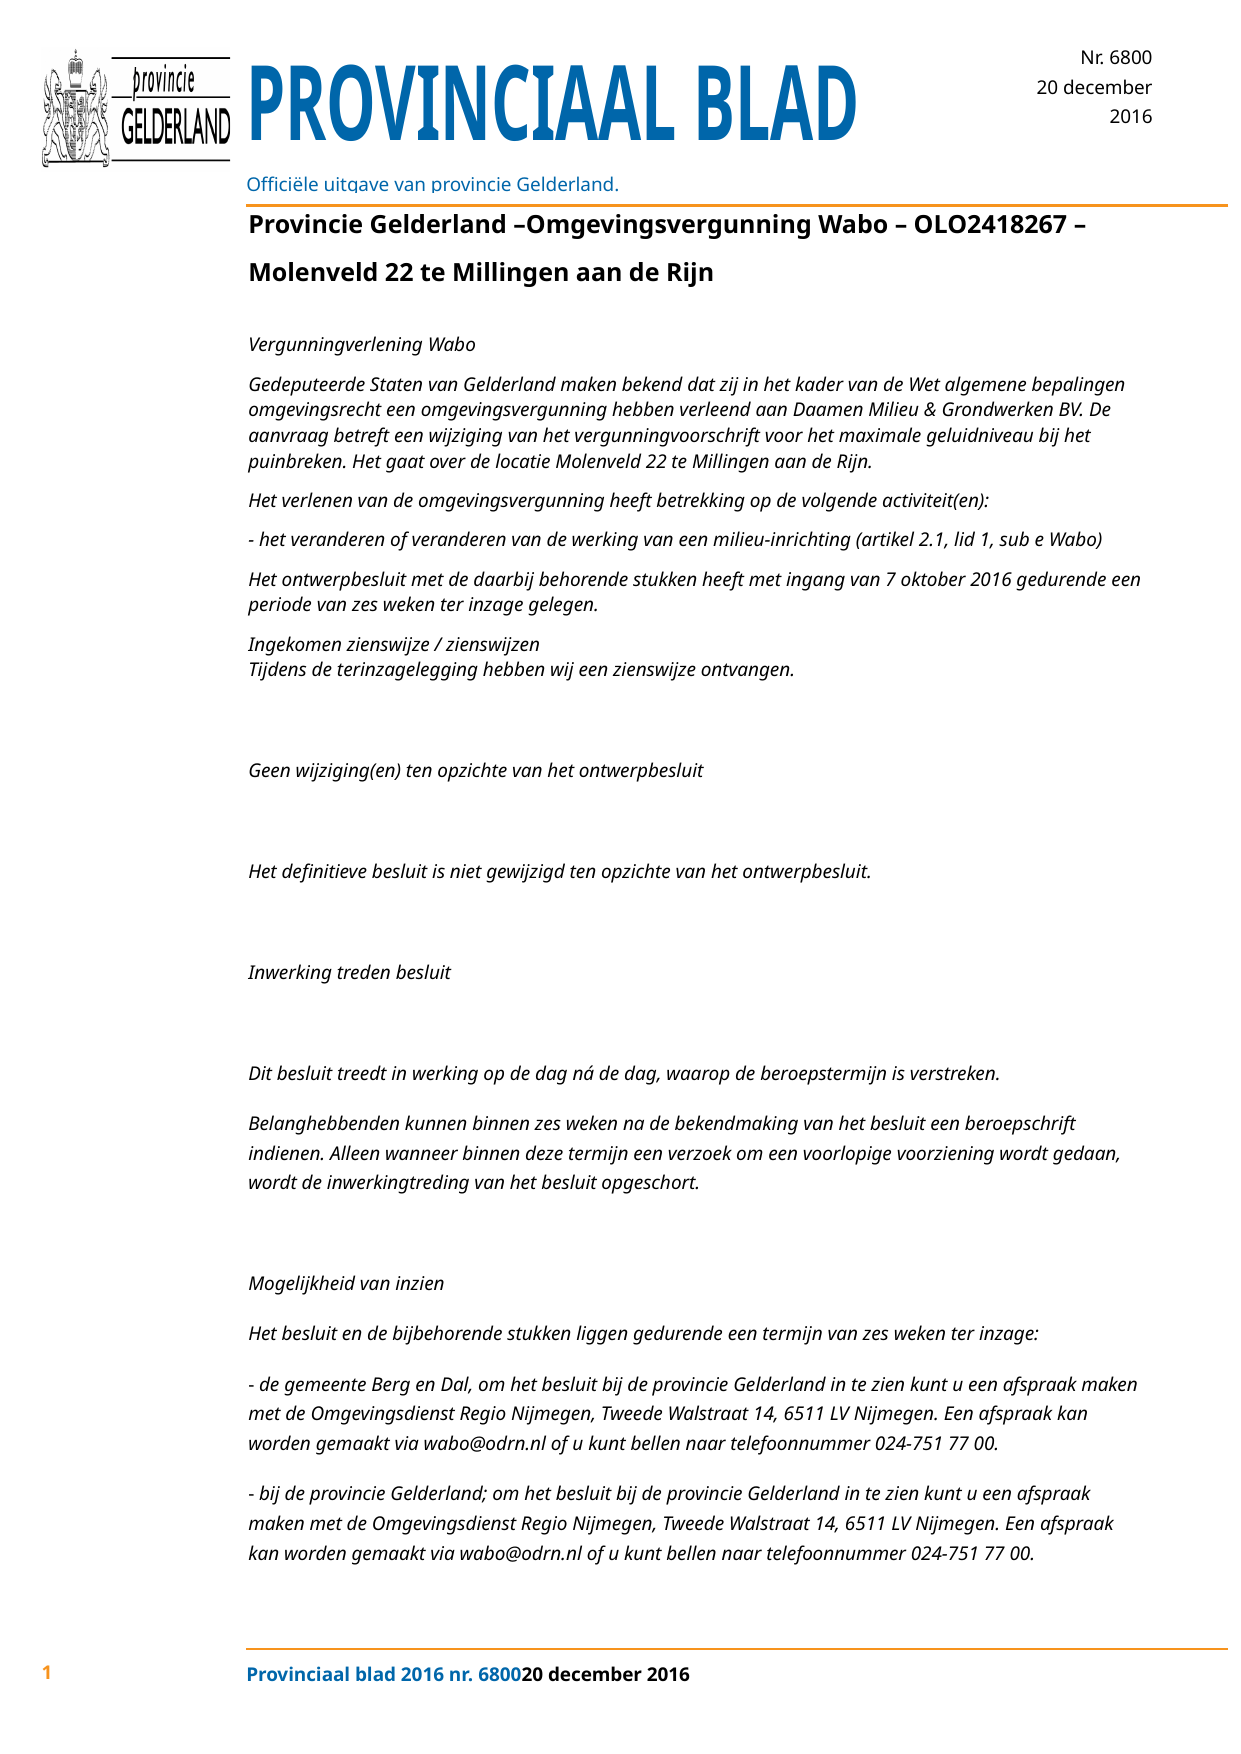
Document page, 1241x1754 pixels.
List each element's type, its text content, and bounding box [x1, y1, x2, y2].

text Vergunningverlening Wabo [248, 331, 1152, 357]
text Het besluit en de bijbehorende stukken liggen gedurende een termijn van zes weken ter inzage: [248, 1321, 1152, 1346]
text Het verlenen van de omgevingsvergunning heeft betrekking op de volgende activiteit(en): [248, 487, 1152, 513]
text - de gemeente Berg en Dal, om het besluit bij de provincie Gelderland in te zien kunt u een afspraak maken met de Omgevingsdienst Regio Nijmegen, Tweede Walstraat 14, 6511 LV Nijmegen. Een afspraak kan worden gemaakt via wabo@odrn.nl of u kunt bellen naar telefoonnummer 024-751 77 00. [248, 1371, 1152, 1456]
text Mogelijkheid van inzien [248, 1270, 1152, 1296]
text - bij de provincie Gelderland; om het besluit bij de provincie Gelderland in te zien kunt u een afspraak maken met de Omgevingsdienst Regio Nijmegen, Tweede Walstraat 14, 6511 LV Nijmegen. Een afspraak kan worden gemaakt via wabo@odrn.nl of u kunt bellen naar telefoonnummer 024-751 77 00. [248, 1481, 1152, 1566]
text Inwerking treden besluit [248, 959, 1152, 985]
text Geen wijziging(en) ten opzichte van het ontwerpbesluit [248, 757, 1152, 783]
picture [41, 47, 231, 172]
text Het definitieve besluit is niet gewijzigd ten opzichte van het ontwerpbesluit. [248, 858, 1152, 884]
text - het veranderen of veranderen van de werking van een milieu-inrichting (artikel 2.1, lid 1, sub e Wabo) [248, 526, 1152, 552]
text Het ontwerpbesluit met de daarbij behorende stukken heeft met ingang van 7 oktober 2016 gedurende een periode van zes weken ter inzage gelegen. [248, 566, 1152, 617]
text Provincie Gelderland –Omgevingsvergunning Wabo – OLO2418267 – Molenveld 22 te Millingen aan de Rijn [248, 207, 1152, 288]
text Ingekomen zienswijze / zienswijzen [248, 631, 1152, 656]
text Belanghebbenden kunnen binnen zes weken na de bekendmaking van het besluit een beroepschrift indienen. Alleen wanneer binnen deze termijn een verzoek om een voorlopige voorziening wordt gedaan, wordt de inwerkingtreding van het besluit opgeschort. [248, 1110, 1152, 1195]
text Gedeputeerde Staten van Gelderland maken bekend dat zij in het kader van de Wet algemene bepalingen omgevingsrecht een omgevingsvergunning hebben verleend aan Daamen Milieu & Grondwerken BV. De aanvraag betreft een wijziging van het vergunningvoorschrift voor het maximale geluidniveau bij het puinbreken. Het gaat over de locatie Molenveld 22 te Millingen aan de Rijn. [248, 371, 1152, 474]
text Tijdens de terinzagelegging hebben wij een zienswijze ontvangen. [248, 656, 1152, 682]
text Dit besluit treedt in werking op de dag ná de dag, waarop de beroepstermijn is verstreken. [248, 1060, 1152, 1086]
